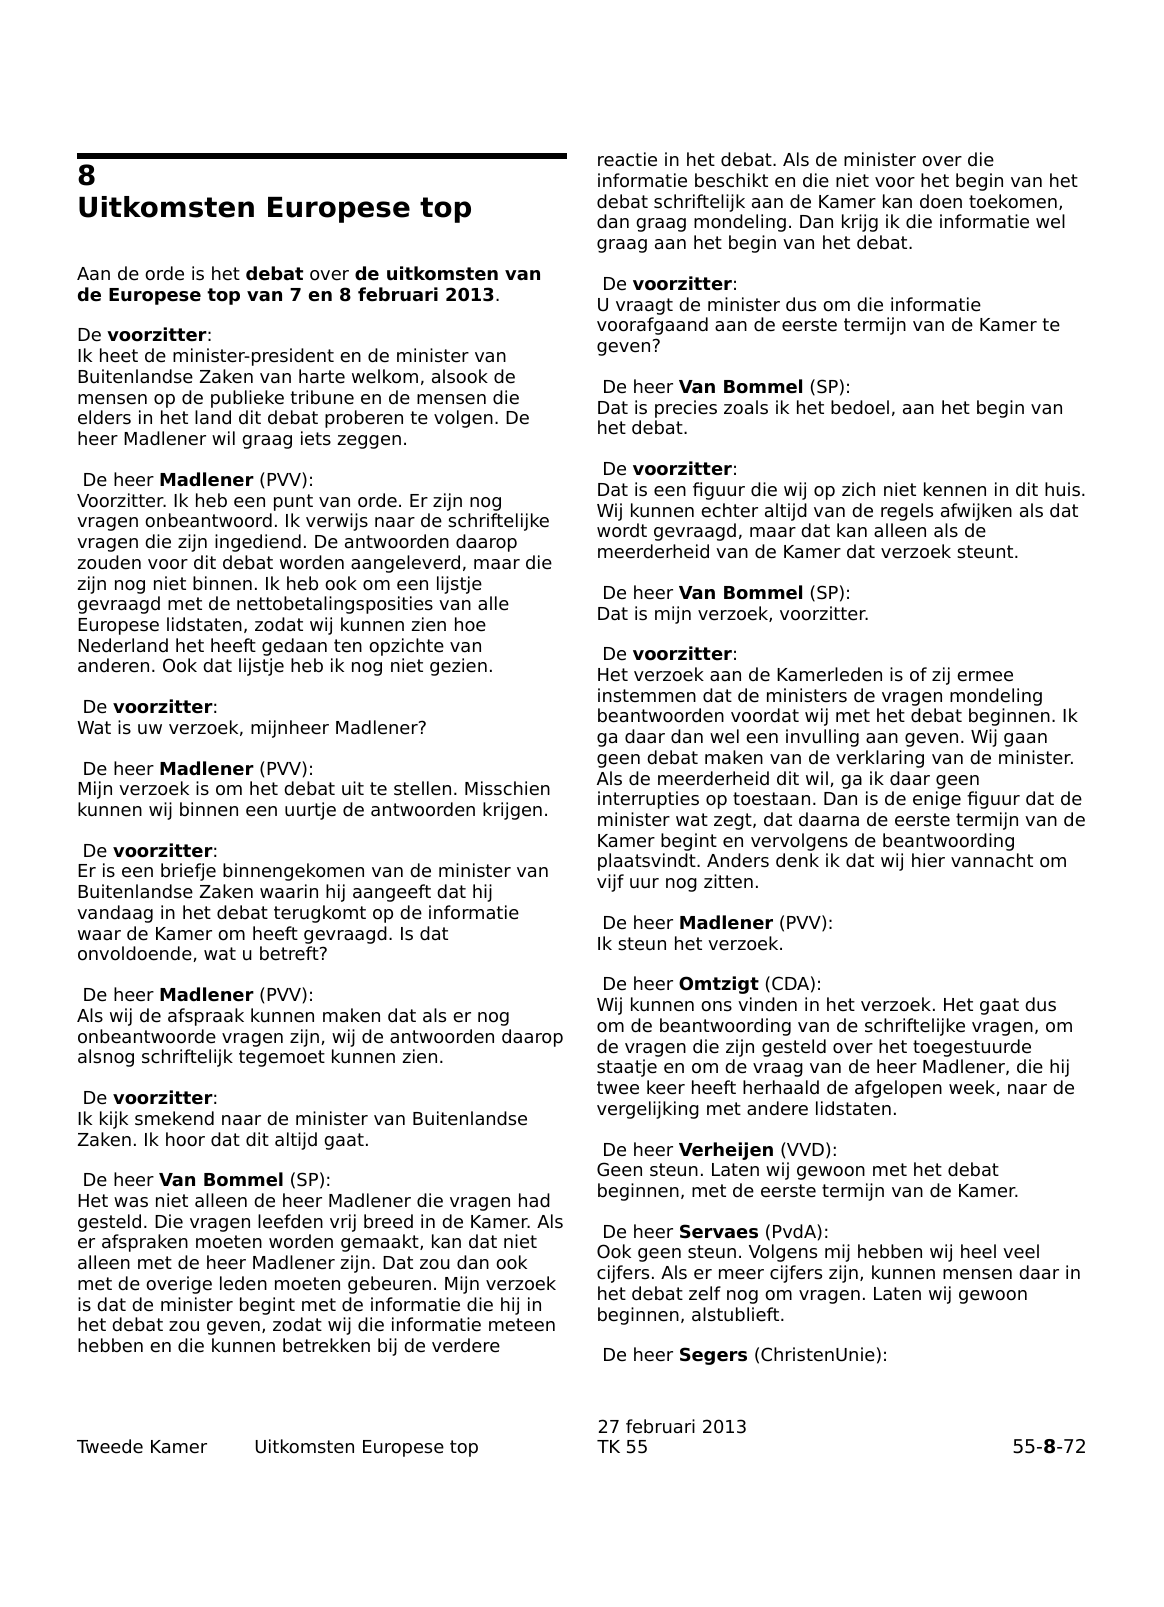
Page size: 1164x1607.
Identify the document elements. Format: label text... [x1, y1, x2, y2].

text Wat is uw verzoek, mijnheer Madlener? [77, 718, 567, 738]
text De heer Madlener (PVV): [596, 913, 1087, 933]
text Ook geen steun. Volgens mij hebben wij heel veel cijfers. Als er meer cijfers zijn, kunnen mensen daar in het debat zelf nog om vragen. Laten wij gewoon beginnen, alstublieft. [596, 1242, 1087, 1325]
text De heer Segers (ChristenUnie): [596, 1345, 1087, 1366]
text Het verzoek aan de Kamerleden is of zij ermee instemmen dat de ministers de vragen mondeling beantwoorden voordat wij met het debat beginnen. Ik ga daar dan wel een invulling aan geven. Wij gaan geen debat maken van de verklaring van de minister. Als de meerderheid dit wil, ga ik daar geen interrupties op toestaan. Dan is de enige figuur dat de minister wat zegt, dat daarna de eerste termijn van de Kamer begint en vervolgens de beantwoording plaatsvindt. Anders denk ik dat wij hier vannacht om vijf uur nog zitten. [596, 665, 1087, 893]
text Er is een briefje binnengekomen van de minister van Buitenlandse Zaken waarin hij aangeeft dat hij vandaag in het debat terugkomt op de informatie waar de Kamer om heeft gevraagd. Is dat onvoldoende, wat u betreft? [77, 861, 567, 965]
text De voorzitter: [77, 841, 567, 861]
text De heer Van Bommel (SP): [77, 1170, 567, 1191]
text Dat is mijn verzoek, voorzitter. [596, 603, 1087, 624]
text De voorzitter: [77, 697, 567, 718]
text Aan de orde is het debat over de uitkomsten van de Europese top van 7 en 8 februari 2013. [77, 264, 567, 305]
text Als wij de afspraak kunnen maken dat als er nog onbeantwoorde vragen zijn, wij de antwoorden daarop alsnog schriftelijk tegemoet kunnen zien. [77, 1006, 567, 1068]
text De heer Madlener (PVV): [77, 985, 567, 1006]
text Ik heet de minister-president en de minister van Buitenlandse Zaken van harte welkom, alsook de mensen op de publieke tribune en de mensen die elders in het land dit debat proberen te volgen. De heer Madlener wil graag iets zeggen. [77, 346, 567, 450]
text De voorzitter: [596, 459, 1087, 480]
text De voorzitter: [77, 1088, 567, 1109]
text Dat is precies zoals ik het bedoel, aan het begin van het debat. [596, 397, 1087, 439]
text De voorzitter: [596, 274, 1087, 294]
text Ik kijk smekend naar de minister van Buitenlandse Zaken. Ik hoor dat dit altijd gaat. [77, 1109, 567, 1150]
text De heer Madlener (PVV): [77, 758, 567, 779]
text De heer Van Bommel (SP): [596, 583, 1087, 603]
text Het was niet alleen de heer Madlener die vragen had gesteld. Die vragen leefden vrij breed in de Kamer. Als er afspraken moeten worden gemaakt, kan dat niet alleen met de heer Madlener zijn. Dat zou dan ook met de overige leden moeten gebeuren. Mijn verzoek is dat de minister begint met de informatie die hij in het debat zou geven, zodat wij die informatie meteen hebben en die kunnen betrekken bij de verdere [77, 1191, 567, 1357]
text Wij kunnen ons vinden in het verzoek. Het gaat dus om de beantwoording van de schriftelijke vragen, om de vragen die zijn gesteld over het toegestuurde staatje en om de vraag van de heer Madlener, die hij twee keer heeft herhaald de afgelopen week, naar de vergelijking met andere lidstaten. [596, 995, 1087, 1119]
text Geen steun. Laten wij gewoon met het debat beginnen, met de eerste termijn van de Kamer. [596, 1160, 1087, 1202]
text Voorzitter. Ik heb een punt van orde. Er zijn nog vragen onbeantwoord. Ik verwijs naar de schriftelijke vragen die zijn ingediend. De antwoorden daarop zouden voor dit debat worden aangeleverd, maar die zijn nog niet binnen. Ik heb ook om een lijstje gevraagd met de nettobetalingsposities van alle Europese lidstaten, zodat wij kunnen zien hoe Nederland het heeft gedaan ten opzichte van anderen. Ook dat lijstje heb ik nog niet gezien. [77, 490, 567, 677]
text De heer Omtzigt (CDA): [596, 974, 1087, 995]
text De heer Madlener (PVV): [77, 470, 567, 490]
text De voorzitter: [77, 325, 567, 346]
text De heer Verheijen (VVD): [596, 1139, 1087, 1160]
text De voorzitter: [596, 644, 1087, 665]
title 8 Uitkomsten Europese top [77, 159, 567, 224]
text De heer Servaes (PvdA): [596, 1222, 1087, 1242]
text Dat is een figuur die wij op zich niet kennen in dit huis. Wij kunnen echter altijd van de regels afwijken als dat wordt gevraagd, maar dat kan alleen als de meerderheid van de Kamer dat verzoek steunt. [596, 480, 1087, 563]
text U vraagt de minister dus om die informatie voorafgaand aan de eerste termijn van de Kamer te geven? [596, 294, 1087, 357]
text De heer Van Bommel (SP): [596, 377, 1087, 397]
text Ik steun het verzoek. [596, 933, 1087, 954]
text reactie in het debat. Als de minister over die informatie beschikt en die niet voor het begin van het debat schriftelijk aan de Kamer kan doen toekomen, dan graag mondeling. Dan krijg ik die informatie wel graag aan het begin van het debat. [596, 150, 1087, 254]
text Mijn verzoek is om het debat uit te stellen. Misschien kunnen wij binnen een uurtje de antwoorden krijgen. [77, 779, 567, 821]
